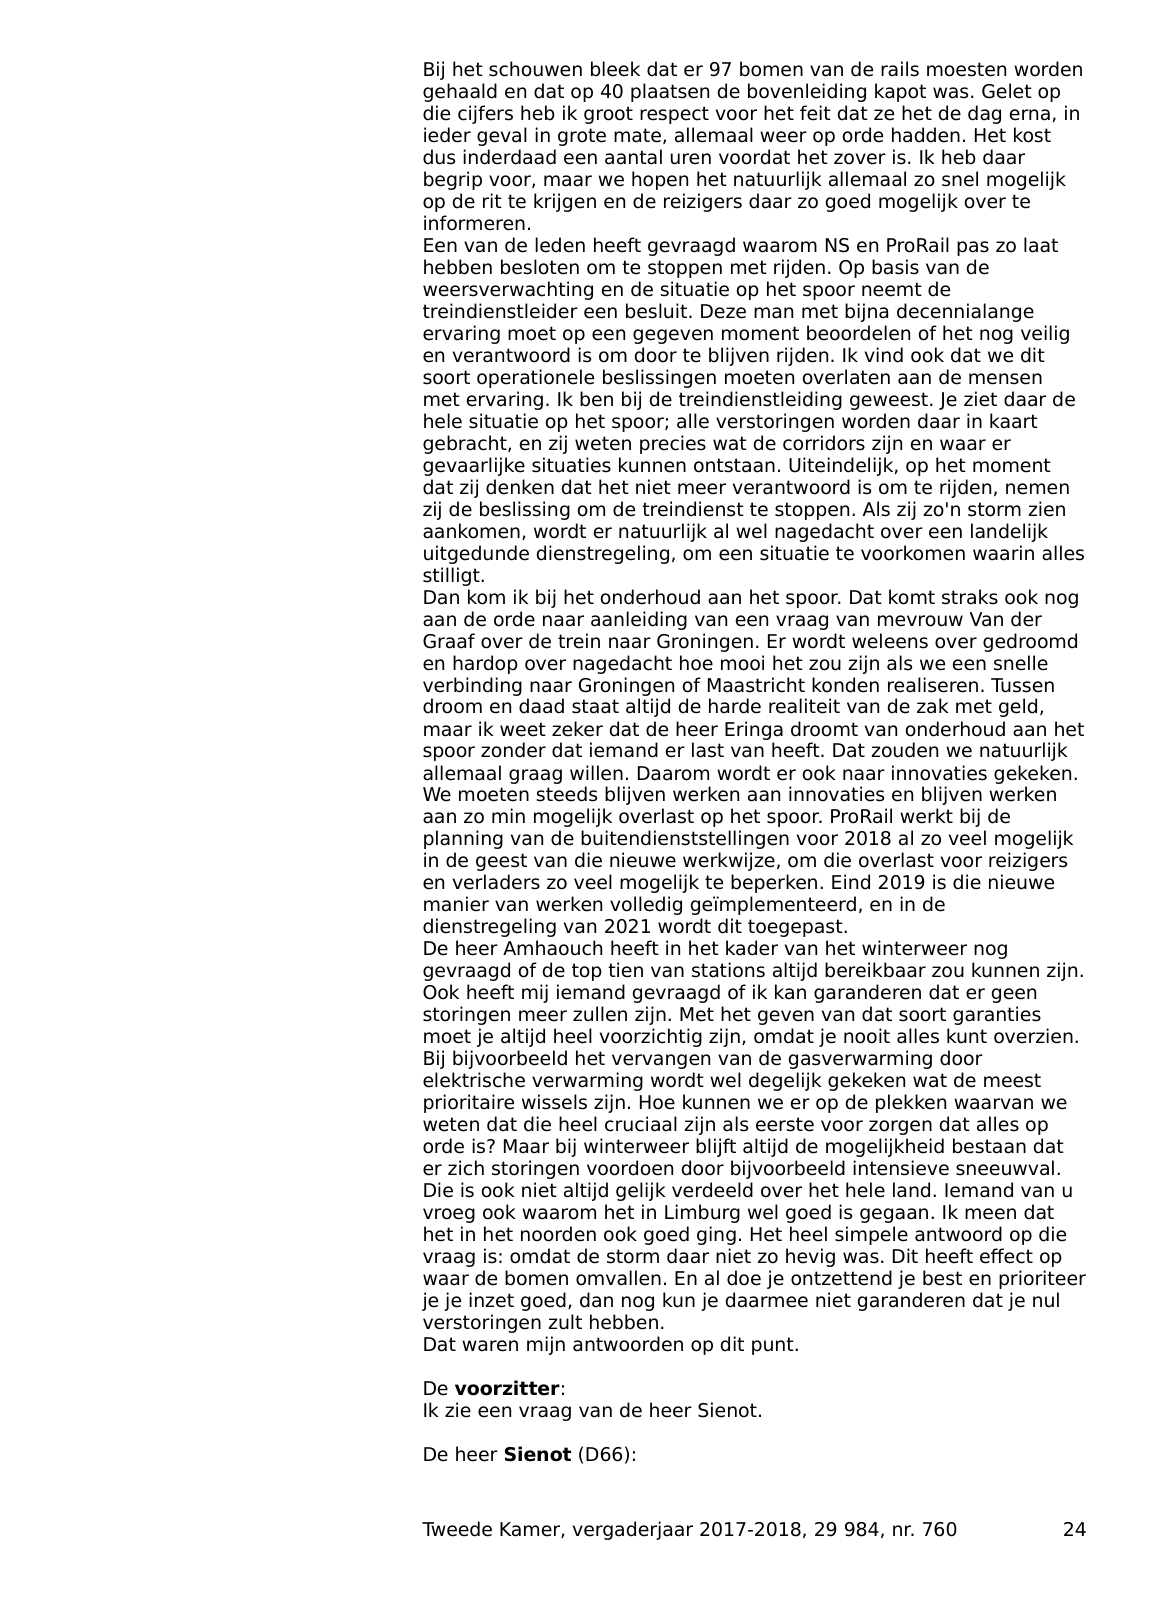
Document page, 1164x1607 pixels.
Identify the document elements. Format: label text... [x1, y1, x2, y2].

text Bij het schouwen bleek dat er 97 bomen van de rails moesten worden gehaald en dat op 40 plaatsen de bovenleiding kapot was. Gelet op die cijfers heb ik groot respect voor het feit dat ze het de dag erna, in ieder geval in grote mate, allemaal weer op orde hadden. Het kost dus inderdaad een aantal uren voordat het zover is. Ik heb daar begrip voor, maar we hopen het natuurlijk allemaal zo snel mogelijk op de rit te krijgen en de reizigers daar zo goed mogelijk over te informeren. [422, 59, 1087, 235]
text Dan kom ik bij het onderhoud aan het spoor. Dat komt straks ook nog aan de orde naar aanleiding van een vraag van mevrouw Van der Graaf over de trein naar Groningen. Er wordt weleens over gedroomd en hardop over nagedacht hoe mooi het zou zijn als we een snelle verbinding naar Groningen of Maastricht konden realiseren. Tussen droom en daad staat altijd de harde realiteit van de zak met geld, maar ik weet zeker dat de heer Eringa droomt van onderhoud aan het spoor zonder dat iemand er last van heeft. Dat zouden we natuurlijk allemaal graag willen. Daarom wordt er ook naar innovaties gekeken. We moeten steeds blijven werken aan innovaties en blijven werken aan zo min mogelijk overlast op het spoor. ProRail werkt bij de planning van de buitendienststellingen voor 2018 al zo veel mogelijk in de geest van die nieuwe werkwijze, om die overlast voor reizigers en verladers zo veel mogelijk te beperken. Eind 2019 is die nieuwe manier van werken volledig geïmplementeerd, en in de dienstregeling van 2021 wordt dit toegepast. [422, 587, 1087, 938]
text De voorzitter: [422, 1378, 1087, 1400]
text Een van de leden heeft gevraagd waarom NS en ProRail pas zo laat hebben besloten om te stoppen met rijden. Op basis van de weersverwachting en de situatie op het spoor neemt de treindienstleider een besluit. Deze man met bijna decennialange ervaring moet op een gegeven moment beoordelen of het nog veilig en verantwoord is om door te blijven rijden. Ik vind ook dat we dit soort operationele beslissingen moeten overlaten aan de mensen met ervaring. Ik ben bij de treindienstleiding geweest. Je ziet daar de hele situatie op het spoor; alle verstoringen worden daar in kaart gebracht, en zij weten precies wat de corridors zijn en waar er gevaarlijke situaties kunnen ontstaan. Uiteindelijk, op het moment dat zij denken dat het niet meer verantwoord is om te rijden, nemen zij de beslissing om de treindienst te stoppen. Als zij zo'n storm zien aankomen, wordt er natuurlijk al wel nagedacht over een landelijk uitgedunde dienstregeling, om een situatie te voorkomen waarin alles stilligt. [422, 235, 1087, 587]
text De heer Amhaouch heeft in het kader van het winterweer nog gevraagd of de top tien van stations altijd bereikbaar zou kunnen zijn. Ook heeft mij iemand gevraagd of ik kan garanderen dat er geen storingen meer zullen zijn. Met het geven van dat soort garanties moet je altijd heel voorzichtig zijn, omdat je nooit alles kunt overzien. Bij bijvoorbeeld het vervangen van de gasverwarming door elektrische verwarming wordt wel degelijk gekeken wat de meest prioritaire wissels zijn. Hoe kunnen we er op de plekken waarvan we weten dat die heel cruciaal zijn als eerste voor zorgen dat alles op orde is? Maar bij winterweer blijft altijd de mogelijkheid bestaan dat er zich storingen voordoen door bijvoorbeeld intensieve sneeuwval. Die is ook niet altijd gelijk verdeeld over het hele land. Iemand van u vroeg ook waarom het in Limburg wel goed is gegaan. Ik meen dat het in het noorden ook goed ging. Het heel simpele antwoord op die vraag is: omdat de storm daar niet zo hevig was. Dit heeft effect op waar de bomen omvallen. En al doe je ontzettend je best en prioriteer je je inzet goed, dan nog kun je daarmee niet garanderen dat je nul verstoringen zult hebben. [422, 938, 1087, 1334]
text De heer Sienot (D66): [422, 1444, 1087, 1466]
text Dat waren mijn antwoorden op dit punt. [422, 1334, 1087, 1356]
text Ik zie een vraag van de heer Sienot. [422, 1400, 1087, 1422]
